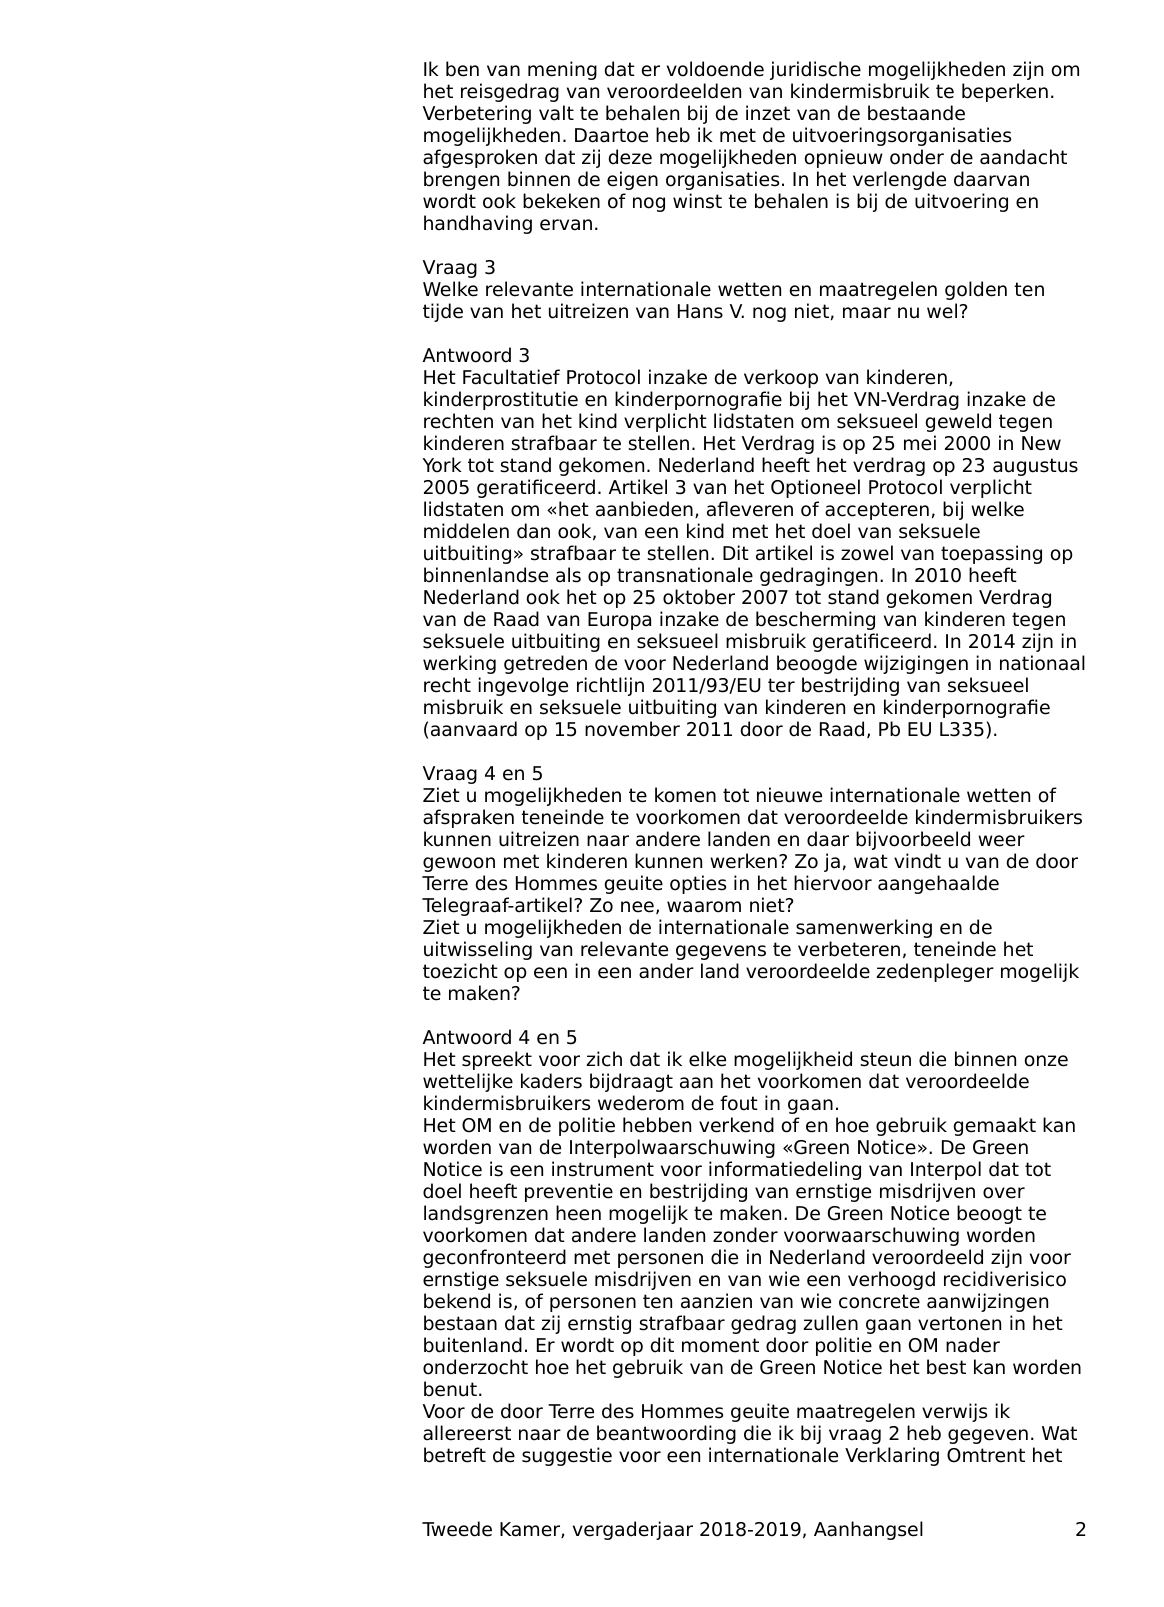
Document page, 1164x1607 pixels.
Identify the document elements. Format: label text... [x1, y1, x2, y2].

text Het spreekt voor zich dat ik elke mogelijkheid steun die binnen onze wettelijke kaders bijdraagt aan het voorkomen dat veroordeelde kindermisbruikers wederom de fout in gaan. [422, 1049, 1087, 1115]
text Ziet u mogelijkheden te komen tot nieuwe internationale wetten of afspraken teneinde te voorkomen dat veroordeelde kindermisbruikers kunnen uitreizen naar andere landen en daar bijvoorbeeld weer gewoon met kinderen kunnen werken? Zo ja, wat vindt u van de door Terre des Hommes geuite opties in het hiervoor aangehaalde Telegraaf-artikel? Zo nee, waarom niet? [422, 785, 1087, 917]
text Voor de door Terre des Hommes geuite maatregelen verwijs ik allereerst naar de beantwoording die ik bij vraag 2 heb gegeven. Wat betreft de suggestie voor een internationale Verklaring Omtrent het [422, 1401, 1087, 1467]
text Antwoord 4 en 5 [422, 1027, 1087, 1049]
text Ik ben van mening dat er voldoende juridische mogelijkheden zijn om het reisgedrag van veroordeelden van kindermisbruik te beperken. Verbetering valt te behalen bij de inzet van de bestaande mogelijkheden. Daartoe heb ik met de uitvoeringsorganisaties afgesproken dat zij deze mogelijkheden opnieuw onder de aandacht brengen binnen de eigen organisaties. In het verlengde daarvan wordt ook bekeken of nog winst te behalen is bij de uitvoering en handhaving ervan. [422, 59, 1087, 235]
text Vraag 4 en 5 [422, 763, 1087, 785]
text Het OM en de politie hebben verkend of en hoe gebruik gemaakt kan worden van de Interpolwaarschuwing «Green Notice». De Green Notice is een instrument voor informatiedeling van Interpol dat tot doel heeft preventie en bestrijding van ernstige misdrijven over landsgrenzen heen mogelijk te maken. De Green Notice beoogt te voorkomen dat andere landen zonder voorwaarschuwing worden geconfronteerd met personen die in Nederland veroordeeld zijn voor ernstige seksuele misdrijven en van wie een verhoogd recidiverisico bekend is, of personen ten aanzien van wie concrete aanwijzingen bestaan dat zij ernstig strafbaar gedrag zullen gaan vertonen in het buitenland. Er wordt op dit moment door politie en OM nader onderzocht hoe het gebruik van de Green Notice het best kan worden benut. [422, 1115, 1087, 1401]
text Antwoord 3 [422, 345, 1087, 367]
text Welke relevante internationale wetten en maatregelen golden ten tijde van het uitreizen van Hans V. nog niet, maar nu wel? [422, 279, 1087, 323]
text Het Facultatief Protocol inzake de verkoop van kinderen, kinderprostitutie en kinderpornografie bij het VN-Verdrag inzake de rechten van het kind verplicht lidstaten om seksueel geweld tegen kinderen strafbaar te stellen. Het Verdrag is op 25 mei 2000 in New York tot stand gekomen. Nederland heeft het verdrag op 23 augustus 2005 geratificeerd. Artikel 3 van het Optioneel Protocol verplicht lidstaten om «het aanbieden, afleveren of accepteren, bij welke middelen dan ook, van een kind met het doel van seksuele uitbuiting» strafbaar te stellen. Dit artikel is zowel van toepassing op binnenlandse als op transnationale gedragingen. In 2010 heeft Nederland ook het op 25 oktober 2007 tot stand gekomen Verdrag van de Raad van Europa inzake de bescherming van kinderen tegen seksuele uitbuiting en seksueel misbruik geratificeerd. In 2014 zijn in werking getreden de voor Nederland beoogde wijzigingen in nationaal recht ingevolge richtlijn 2011/93/EU ter bestrijding van seksueel misbruik en seksuele uitbuiting van kinderen en kinderpornografie (aanvaard op 15 november 2011 door de Raad, Pb EU L335). [422, 367, 1087, 741]
text Ziet u mogelijkheden de internationale samenwerking en de uitwisseling van relevante gegevens te verbeteren, teneinde het toezicht op een in een ander land veroordeelde zedenpleger mogelijk te maken? [422, 917, 1087, 1005]
text Vraag 3 [422, 257, 1087, 279]
